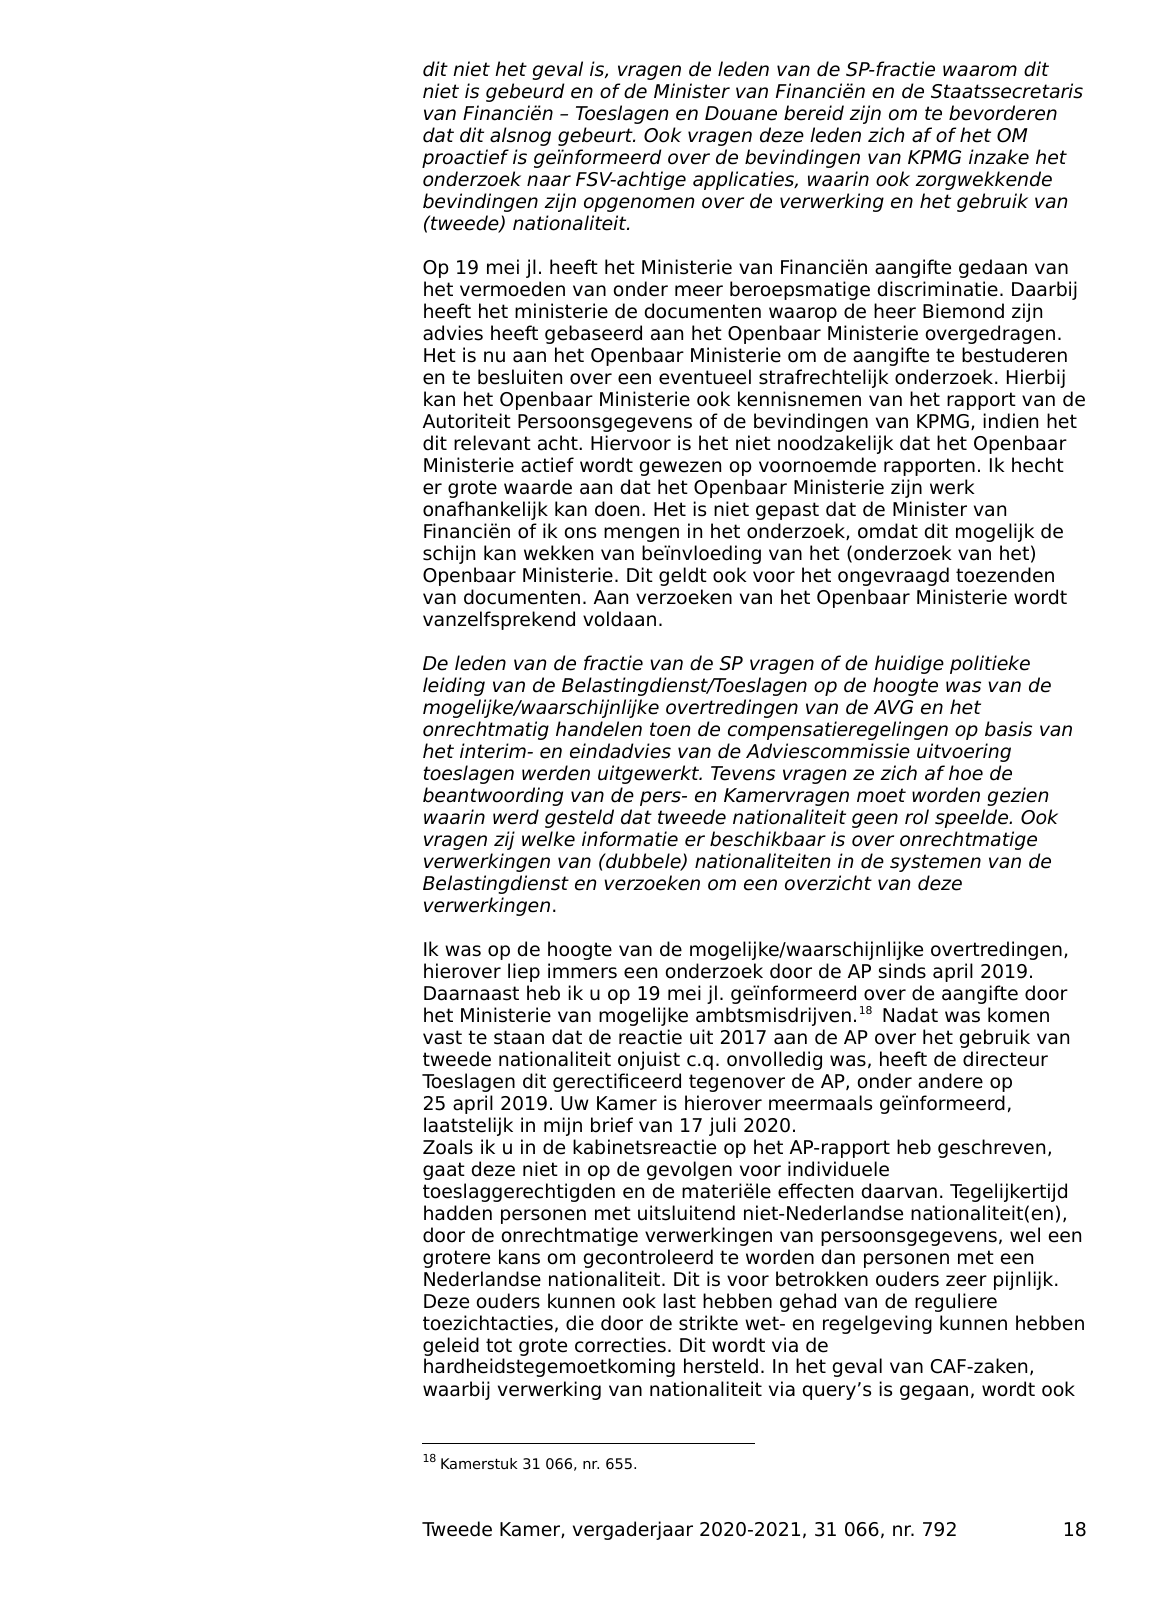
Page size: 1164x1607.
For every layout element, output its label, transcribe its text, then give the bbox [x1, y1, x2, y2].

text dit niet het geval is, vragen de leden van de SP-fractie waarom dit niet is gebeurd en of de Minister van Financiën en de Staatssecretaris van Financiën – Toeslagen en Douane bereid zijn om te bevorderen dat dit alsnog gebeurt. Ook vragen deze leden zich af of het OM proactief is geïnformeerd over de bevindingen van KPMG inzake het onderzoek naar FSV-achtige applicaties, waarin ook zorgwekkende bevindingen zijn opgenomen over de verwerking en het gebruik van (tweede) nationaliteit. [422, 59, 1087, 235]
text Zoals ik u in de kabinetsreactie op het AP-rapport heb geschreven, gaat deze niet in op de gevolgen voor individuele toeslaggerechtigden en de materiële effecten daarvan. Tegelijkertijd hadden personen met uitsluitend niet-Nederlandse nationaliteit(en), door de onrechtmatige verwerkingen van persoonsgegevens, wel een grotere kans om gecontroleerd te worden dan personen met een Nederlandse nationaliteit. Dit is voor betrokken ouders zeer pijnlijk. Deze ouders kunnen ook last hebben gehad van de reguliere toezichtacties, die door de strikte wet- en regelgeving kunnen hebben geleid tot grote correcties. Dit wordt via de hardheidstegemoetkoming hersteld. In het geval van CAF-zaken, waarbij verwerking van nationaliteit via query’s is gegaan, wordt ook [422, 1137, 1087, 1400]
text Kamerstuk 31 066, nr. 655. [422, 1452, 1087, 1474]
text Ik was op de hoogte van de mogelijke/waarschijnlijke overtredingen, hierover liep immers een onderzoek door de AP sinds april 2019. Daarnaast heb ik u op 19 mei jl. geïnformeerd over de aangifte door het Ministerie van mogelijke ambtsmisdrijven. Nadat was komen vast te staan dat de reactie uit 2017 aan de AP over het gebruik van tweede nationaliteit onjuist c.q. onvolledig was, heeft de directeur Toeslagen dit gerectificeerd tegenover de AP, onder andere op 25 april 2019. Uw Kamer is hierover meermaals geïnformeerd, laatstelijk in mijn brief van 17 juli 2020. [422, 939, 1087, 1137]
text Op 19 mei jl. heeft het Ministerie van Financiën aangifte gedaan van het vermoeden van onder meer beroepsmatige discriminatie. Daarbij heeft het ministerie de documenten waarop de heer Biemond zijn advies heeft gebaseerd aan het Openbaar Ministerie overgedragen. Het is nu aan het Openbaar Ministerie om de aangifte te bestuderen en te besluiten over een eventueel strafrechtelijk onderzoek. Hierbij kan het Openbaar Ministerie ook kennisnemen van het rapport van de Autoriteit Persoonsgegevens of de bevindingen van KPMG, indien het dit relevant acht. Hiervoor is het niet noodzakelijk dat het Openbaar Ministerie actief wordt gewezen op voornoemde rapporten. Ik hecht er grote waarde aan dat het Openbaar Ministerie zijn werk onafhankelijk kan doen. Het is niet gepast dat de Minister van Financiën of ik ons mengen in het onderzoek, omdat dit mogelijk de schijn kan wekken van beïnvloeding van het (onderzoek van het) Openbaar Ministerie. Dit geldt ook voor het ongevraagd toezenden van documenten. Aan verzoeken van het Openbaar Ministerie wordt vanzelfsprekend voldaan. [422, 257, 1087, 631]
text De leden van de fractie van de SP vragen of de huidige politieke leiding van de Belastingdienst/Toeslagen op de hoogte was van de mogelijke/waarschijnlijke overtredingen van de AVG en het onrechtmatig handelen toen de compensatieregelingen op basis van het interim- en eindadvies van de Adviescommissie uitvoering toeslagen werden uitgewerkt. Tevens vragen ze zich af hoe de beantwoording van de pers- en Kamervragen moet worden gezien waarin werd gesteld dat tweede nationaliteit geen rol speelde. Ook vragen zij welke informatie er beschikbaar is over onrechtmatige verwerkingen van (dubbele) nationaliteiten in de systemen van de Belastingdienst en verzoeken om een overzicht van deze verwerkingen. [422, 653, 1087, 917]
